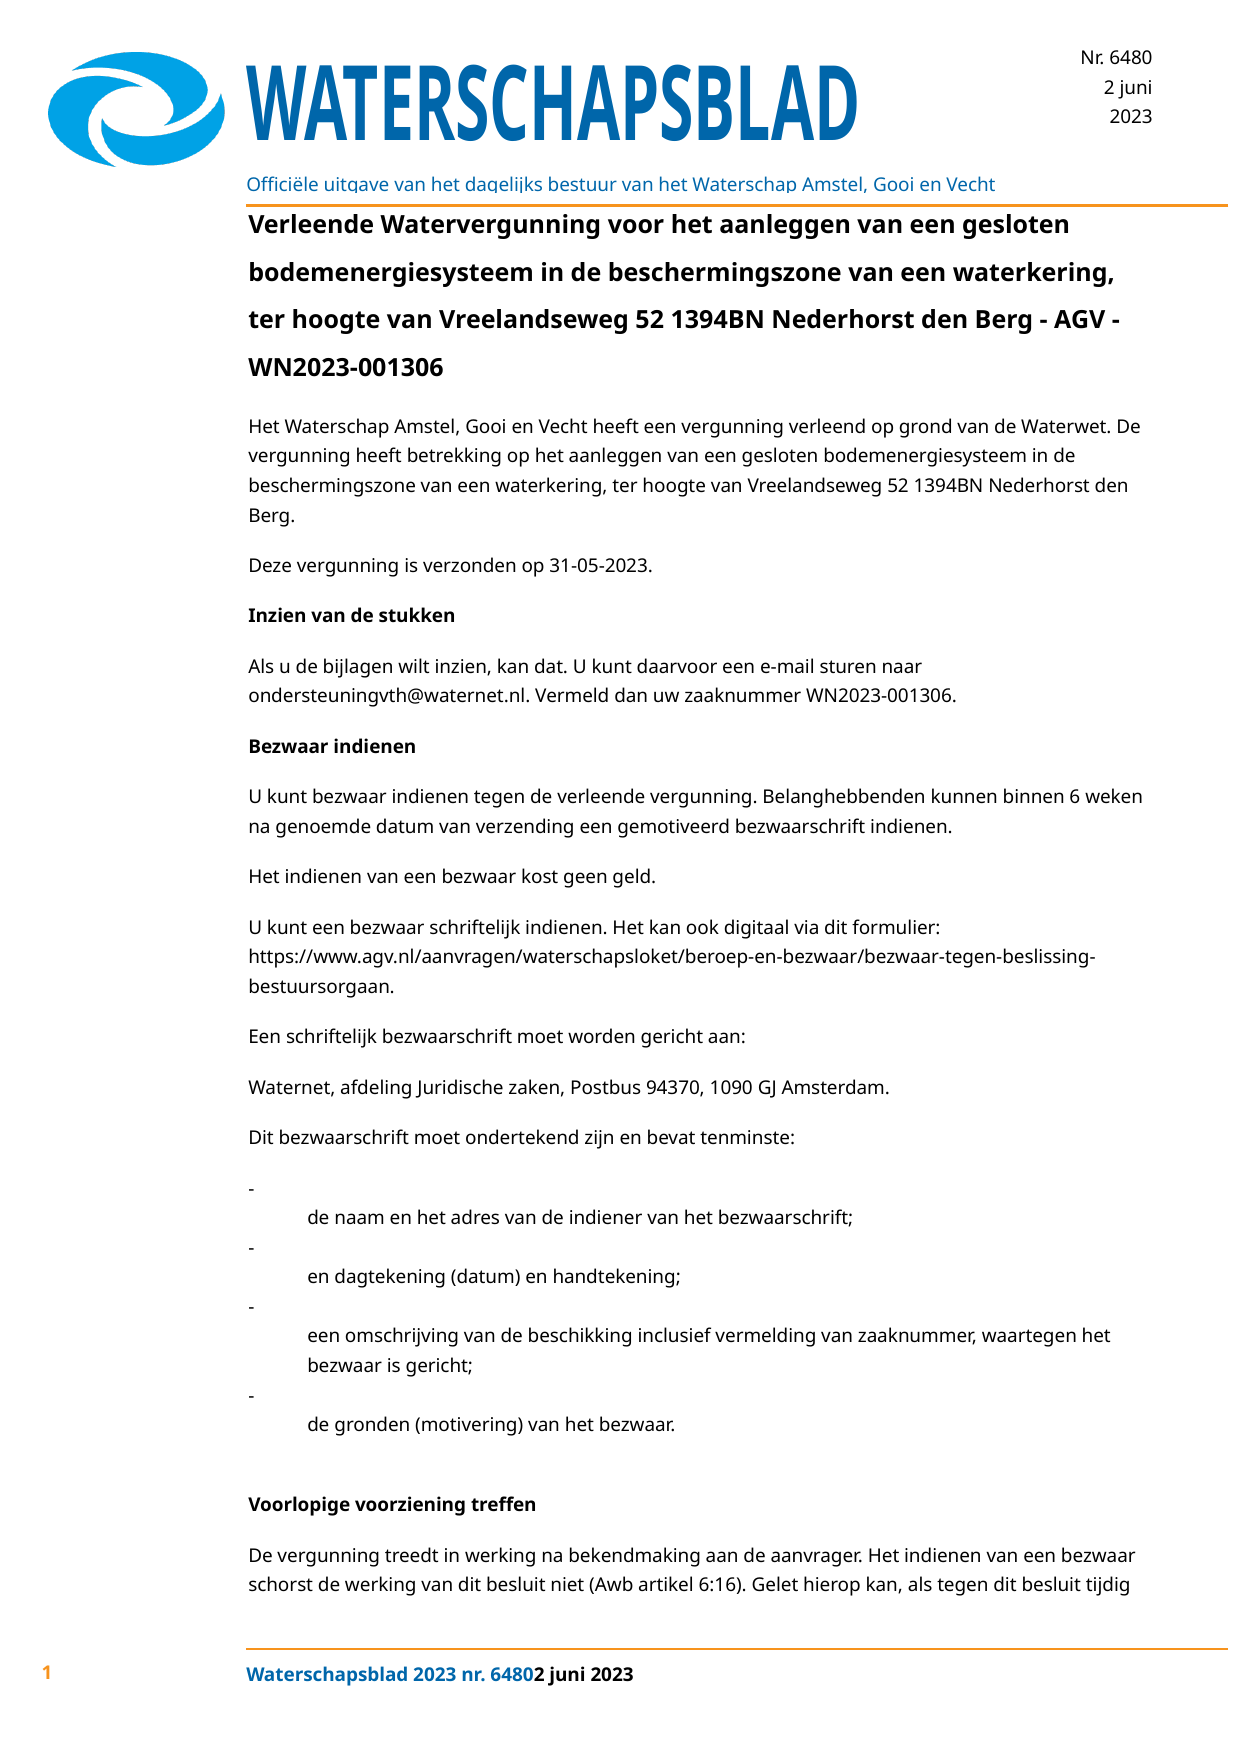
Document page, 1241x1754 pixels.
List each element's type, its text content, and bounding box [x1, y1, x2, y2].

text Inzien van de stukken [248, 603, 1152, 628]
picture [41, 47, 231, 172]
text Verleende Watervergunning voor het aanleggen van een gesloten bodemenergiesysteem in de beschermingszone van een waterkering, ter hoogte van Vreelandseweg 52 1394BN Nederhorst den Berg - AGV - WN2023-001306 [248, 207, 1152, 384]
list en dagtekening (datum) en handtekening; [248, 1263, 1152, 1289]
text U kunt bezwaar indienen tegen de verleende vergunning. Belanghebbenden kunnen binnen 6 weken na genoemde datum van verzending een gemotiveerd bezwaarschrift indienen. [248, 783, 1152, 839]
text Waternet, afdeling Juridische zaken, Postbus 94370, 1090 GJ Amsterdam. [248, 1074, 1152, 1100]
text U kunt een bezwaar schriftelijk indienen. Het kan ook digitaal via dit formulier: https://www.agv.nl/aanvragen/waterschapsloket/beroep-en-bezwaar/bezwaar-tegen-beslissing-bestuursorgaan. [248, 914, 1152, 999]
text Deze vergunning is verzonden op 31-05-2023. [248, 552, 1152, 578]
list de gronden (motivering) van het bezwaar. [248, 1411, 1152, 1437]
text Een schriftelijk bezwaarschrift moet worden gericht aan: [248, 1023, 1152, 1049]
list een omschrijving van de beschikking inclusief vermelding van zaaknummer, waartegen het bezwaar is gericht; [248, 1323, 1152, 1378]
text Als u de bijlagen wilt inzien, kan dat. U kunt daarvoor een e-mail sturen naar ondersteuningvth@waternet.nl. Vermeld dan uw zaaknummer WN2023-001306. [248, 653, 1152, 708]
text Bezwaar indienen [248, 733, 1152, 759]
text Het Waterschap Amstel, Gooi en Vecht heeft een vergunning verleend op grond van de Waterwet. De vergunning heeft betrekking op het aanleggen van een gesloten bodemenergiesysteem in de beschermingszone van een waterkering, ter hoogte van Vreelandseweg 52 1394BN Nederhorst den Berg. [248, 413, 1152, 528]
list de naam en het adres van de indiener van het bezwaarschrift; [248, 1204, 1152, 1230]
text Het indienen van een bezwaar kost geen geld. [248, 863, 1152, 889]
text De vergunning treedt in werking na bekendmaking aan de aanvrager. Het indienen van een bezwaar schorst de werking van dit besluit niet (Awb artikel 6:16). Gelet hierop kan, als tegen dit besluit tijdig [248, 1542, 1152, 1597]
text Voorlopige voorziening treffen [248, 1491, 1152, 1517]
text Dit bezwaarschrift moet ondertekend zijn en bevat tenminste: [248, 1124, 1152, 1150]
